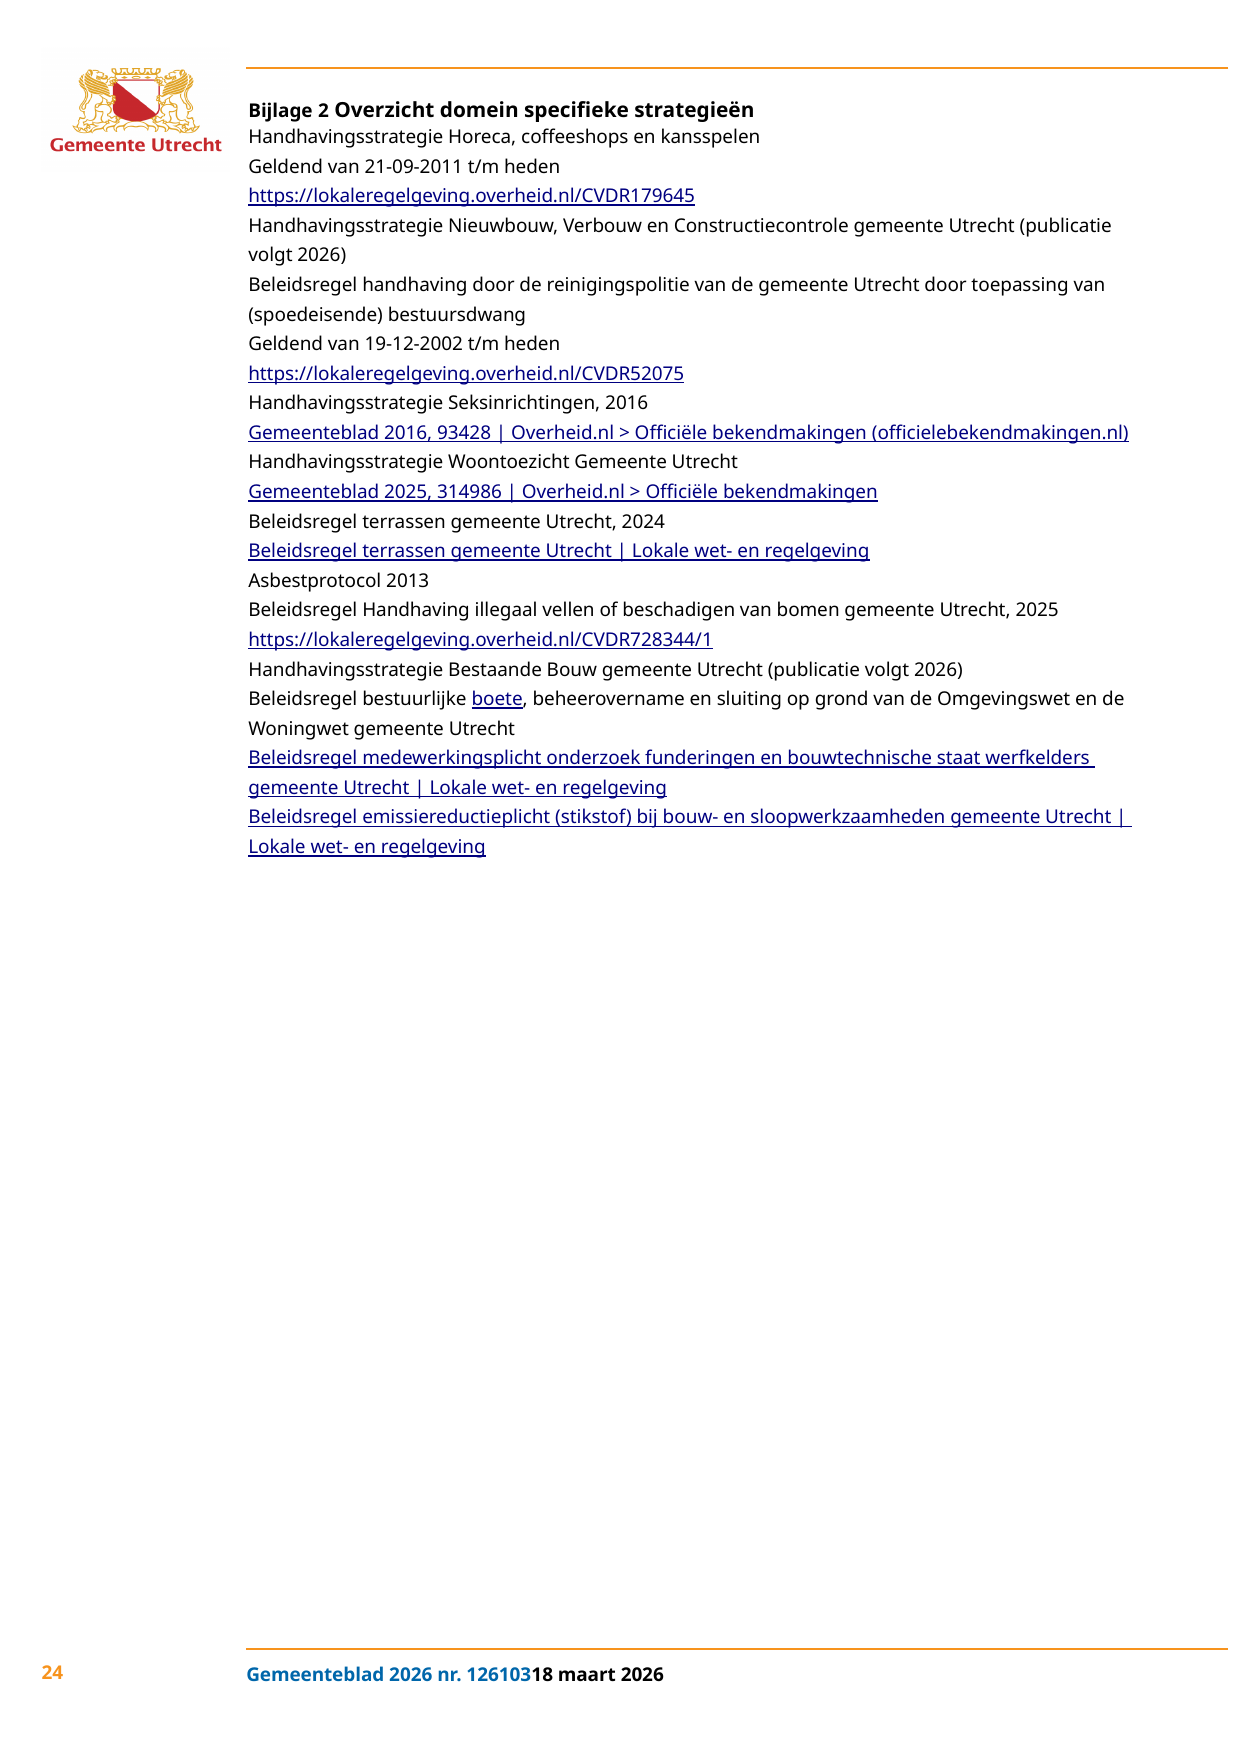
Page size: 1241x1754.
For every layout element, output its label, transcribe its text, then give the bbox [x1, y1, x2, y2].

text Beleidsregel handhaving door de reinigingspolitie van de gemeente Utrecht door toepassing van (spoedeisende) bestuursdwang [248, 271, 1152, 327]
text Asbestprotocol 2013 [248, 567, 1152, 593]
text Handhavingsstrategie Horeca, coffeeshops en kansspelen [248, 123, 1152, 149]
text Gemeenteblad 2025, 314986 | Overheid.nl > Officiële bekendmakingen [248, 478, 1152, 504]
text Handhavingsstrategie Bestaande Bouw gemeente Utrecht (publicatie volgt 2026) [248, 656, 1152, 682]
text Gemeenteblad 2016, 93428 | Overheid.nl > Officiële bekendmakingen (officielebekendmakingen.nl) [248, 419, 1152, 445]
picture [41, 47, 231, 172]
text Handhavingsstrategie Seksinrichtingen, 2016 [248, 389, 1152, 415]
text Geldend van 19-12-2002 t/m heden [248, 330, 1152, 356]
text Geldend van 21-09-2011 t/m heden [248, 153, 1152, 179]
text Beleidsregel terrassen gemeente Utrecht, 2024 [248, 508, 1152, 534]
text Handhavingsstrategie Woontoezicht Gemeente Utrecht [248, 449, 1152, 474]
text Bijlage 2 Overzicht domein specifieke strategieën [248, 95, 1152, 123]
text https://lokaleregelgeving.overheid.nl/CVDR728344/1 [248, 626, 1152, 652]
text https://lokaleregelgeving.overheid.nl/CVDR52075 [248, 360, 1152, 386]
text Beleidsregel emissiereductieplicht (stikstof) bij bouw- en sloopwerkzaamheden gemeente Utrecht | Lokale wet- en regelgeving [248, 804, 1152, 859]
text Handhavingsstrategie Nieuwbouw, Verbouw en Constructiecontrole gemeente Utrecht (publicatie volgt 2026) [248, 212, 1152, 267]
text https://lokaleregelgeving.overheid.nl/CVDR179645 [248, 182, 1152, 208]
text Beleidsregel medewerkingsplicht onderzoek funderingen en bouwtechnische staat werfkelders gemeente Utrecht | Lokale wet- en regelgeving [248, 744, 1152, 800]
text Beleidsregel Handhaving illegaal vellen of beschadigen van bomen gemeente Utrecht, 2025 [248, 597, 1152, 622]
text Beleidsregel bestuurlijke boete, beheerovername en sluiting op grond van de Omgevingswet en de Woningwet gemeente Utrecht [248, 685, 1152, 741]
text Beleidsregel terrassen gemeente Utrecht | Lokale wet- en regelgeving [248, 537, 1152, 563]
